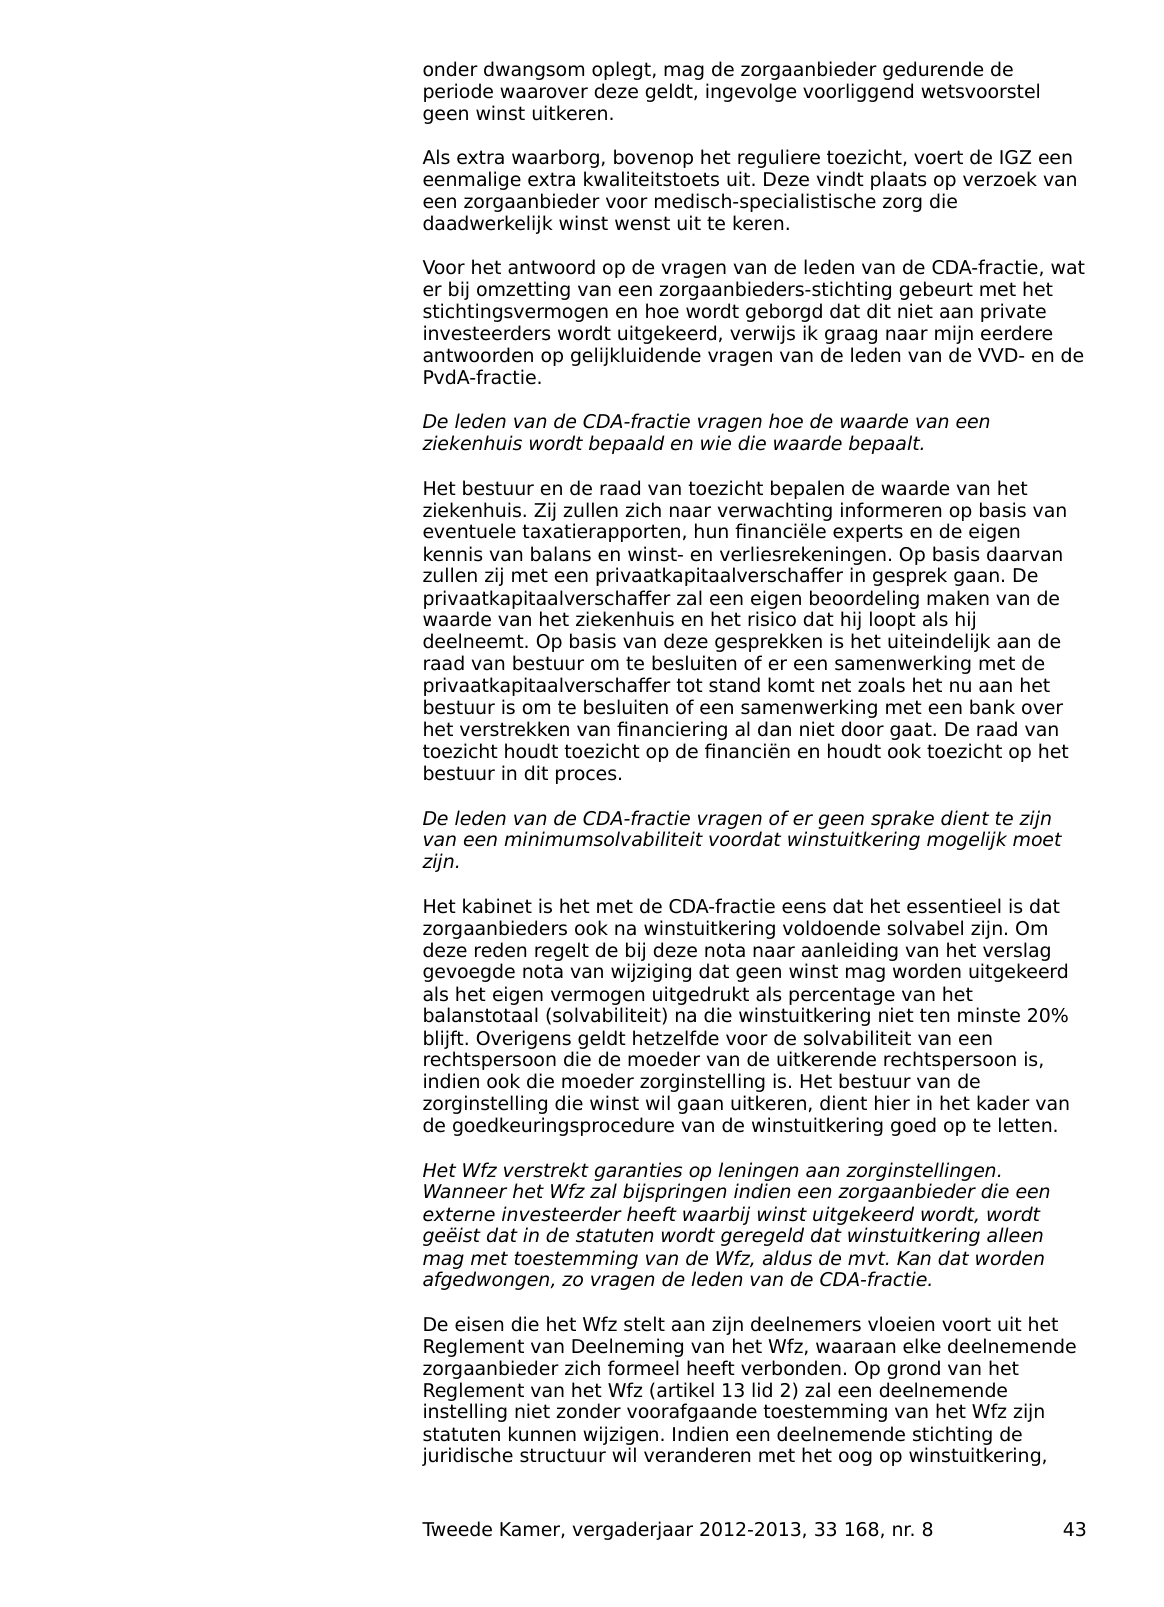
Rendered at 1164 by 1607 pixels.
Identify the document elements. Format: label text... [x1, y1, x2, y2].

text Het kabinet is het met de CDA-fractie eens dat het essentieel is dat zorgaanbieders ook na winstuitkering voldoende solvabel zijn. Om deze reden regelt de bij deze nota naar aanleiding van het verslag gevoegde nota van wijziging dat geen winst mag worden uitgekeerd als het eigen vermogen uitgedrukt als percentage van het balanstotaal (solvabiliteit) na die winstuitkering niet ten minste 20% blijft. Overigens geldt hetzelfde voor de solvabiliteit van een rechtspersoon die de moeder van de uitkerende rechtspersoon is, indien ook die moeder zorginstelling is. Het bestuur van de zorginstelling die winst wil gaan uitkeren, dient hier in het kader van de goedkeuringsprocedure van de winstuitkering goed op te letten. [422, 896, 1087, 1137]
text De leden van de CDA-fractie vragen of er geen sprake dient te zijn van een minimumsolvabiliteit voordat winstuitkering mogelijk moet zijn. [422, 807, 1087, 873]
text Voor het antwoord op de vragen van de leden van de CDA-fractie, wat er bij omzetting van een zorgaanbieders-stichting gebeurt met het stichtingsvermogen en hoe wordt geborgd dat dit niet aan private investeerders wordt uitgekeerd, verwijs ik graag naar mijn eerdere antwoorden op gelijkluidende vragen van de leden van de VVD- en de PvdA-fractie. [422, 257, 1087, 389]
text Het bestuur en de raad van toezicht bepalen de waarde van het ziekenhuis. Zij zullen zich naar verwachting informeren op basis van eventuele taxatierapporten, hun financiële experts en de eigen kennis van balans en winst- en verliesrekeningen. Op basis daarvan zullen zij met een privaatkapitaalverschaffer in gesprek gaan. De privaatkapitaalverschaffer zal een eigen beoordeling maken van de waarde van het ziekenhuis en het risico dat hij loopt als hij deelneemt. Op basis van deze gesprekken is het uiteindelijk aan de raad van bestuur om te besluiten of er een samenwerking met de privaatkapitaalverschaffer tot stand komt net zoals het nu aan het bestuur is om te besluiten of een samenwerking met een bank over het verstrekken van financiering al dan niet door gaat. De raad van toezicht houdt toezicht op de financiën en houdt ook toezicht op het bestuur in dit proces. [422, 477, 1087, 785]
text De eisen die het Wfz stelt aan zijn deelnemers vloeien voort uit het Reglement van Deelneming van het Wfz, waaraan elke deelnemende zorgaanbieder zich formeel heeft verbonden. Op grond van het Reglement van het Wfz (artikel 13 lid 2) zal een deelnemende instelling niet zonder voorafgaande toestemming van het Wfz zijn statuten kunnen wijzigen. Indien een deelnemende stichting de juridische structuur wil veranderen met het oog op winstuitkering, [422, 1313, 1087, 1467]
text Als extra waarborg, bovenop het reguliere toezicht, voert de IGZ een eenmalige extra kwaliteitstoets uit. Deze vindt plaats op verzoek van een zorgaanbieder voor medisch-specialistische zorg die daadwerkelijk winst wenst uit te keren. [422, 147, 1087, 235]
text Het Wfz verstrekt garanties op leningen aan zorginstellingen. Wanneer het Wfz zal bijspringen indien een zorgaanbieder die een externe investeerder heeft waarbij winst uitgekeerd wordt, wordt geëist dat in de statuten wordt geregeld dat winstuitkering alleen mag met toestemming van de Wfz, aldus de mvt. Kan dat worden afgedwongen, zo vragen de leden van de CDA-fractie. [422, 1159, 1087, 1291]
text De leden van de CDA-fractie vragen hoe de waarde van een ziekenhuis wordt bepaald en wie die waarde bepaalt. [422, 411, 1087, 455]
text onder dwangsom oplegt, mag de zorgaanbieder gedurende de periode waarover deze geldt, ingevolge voorliggend wetsvoorstel geen winst uitkeren. [422, 59, 1087, 125]
